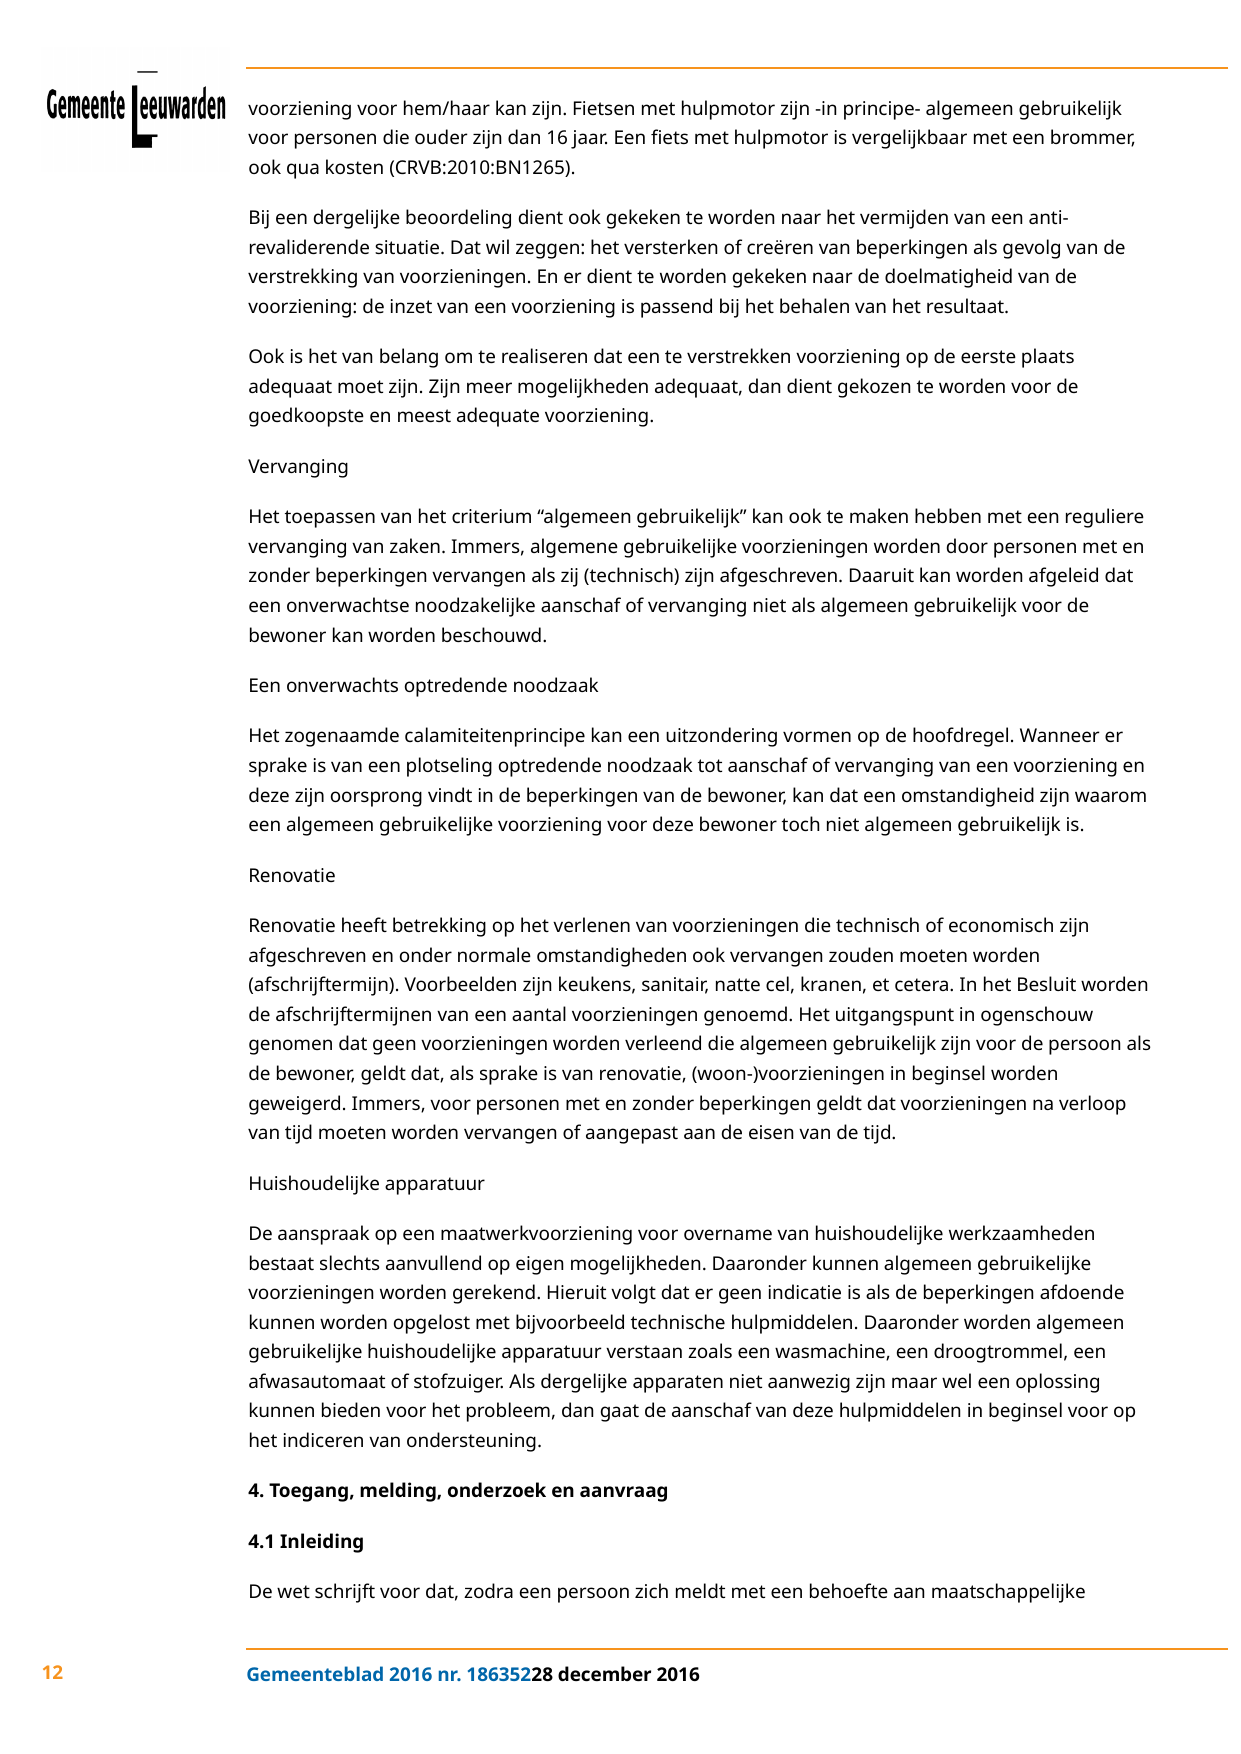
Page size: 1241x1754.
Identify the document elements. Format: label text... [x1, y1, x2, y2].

text Vervanging [248, 453, 1152, 479]
text 4.1 Inleiding [248, 1528, 1152, 1554]
text voorziening voor hem/haar kan zijn. Fietsen met hulpmotor zijn -in principe- algemeen gebruikelijk voor personen die ouder zijn dan 16 jaar. Een fiets met hulpmotor is vergelijkbaar met een brommer, ook qua kosten (CRVB:2010:BN1265). [248, 95, 1152, 180]
text Ook is het van belang om te realiseren dat een te verstrekken voorziening op de eerste plaats adequaat moet zijn. Zijn meer mogelijkheden adequaat, dan dient gekozen te worden voor de goedkoopste en meest adequate voorziening. [248, 343, 1152, 428]
text Een onverwachts optredende noodzaak [248, 672, 1152, 698]
text Bij een dergelijke beoordeling dient ook gekeken te worden naar het vermijden van een anti-revaliderende situatie. Dat wil zeggen: het versterken of creëren van beperkingen als gevolg van de verstrekking van voorzieningen. En er dient te worden gekeken naar de doelmatigheid van de voorziening: de inzet van een voorziening is passend bij het behalen van het resultaat. [248, 204, 1152, 319]
text Renovatie [248, 862, 1152, 888]
text De aanspraak op een maatwerkvoorziening voor overname van huishoudelijke werkzaamheden bestaat slechts aanvullend op eigen mogelijkheden. Daaronder kunnen algemeen gebruikelijke voorzieningen worden gerekend. Hieruit volgt dat er geen indicatie is als de beperkingen afdoende kunnen worden opgelost met bijvoorbeeld technische hulpmiddelen. Daaronder worden algemeen gebruikelijke huishoudelijke apparatuur verstaan zoals een wasmachine, een droogtrommel, een afwasautomaat of stofzuiger. Als dergelijke apparaten niet aanwezig zijn maar wel een oplossing kunnen bieden voor het probleem, dan gaat de aanschaf van deze hulpmiddelen in beginsel voor op het indiceren van ondersteuning. [248, 1220, 1152, 1453]
text Renovatie heeft betrekking op het verlenen van voorzieningen die technisch of economisch zijn afgeschreven en onder normale omstandigheden ook vervangen zouden moeten worden (afschrijftermijn). Voorbeelden zijn keukens, sanitair, natte cel, kranen, et cetera. In het Besluit worden de afschrijftermijnen van een aantal voorzieningen genoemd. Het uitgangspunt in ogenschouw genomen dat geen voorzieningen worden verleend die algemeen gebruikelijk zijn voor de persoon als de bewoner, geldt dat, als sprake is van renovatie, (woon-)voorzieningen in beginsel worden geweigerd. Immers, voor personen met en zonder beperkingen geldt dat voorzieningen na verloop van tijd moeten worden vervangen of aangepast aan de eisen van de tijd. [248, 912, 1152, 1145]
text Het zogenaamde calamiteitenprincipe kan een uitzondering vormen op de hoofdregel. Wanneer er sprake is van een plotseling optredende noodzaak tot aanschaf of vervanging van een voorziening en deze zijn oorsprong vindt in de beperkingen van de bewoner, kan dat een omstandigheid zijn waarom een algemeen gebruikelijke voorziening voor deze bewoner toch niet algemeen gebruikelijk is. [248, 723, 1152, 837]
picture [41, 47, 231, 172]
text Huishoudelijke apparatuur [248, 1170, 1152, 1196]
text De wet schrijft voor dat, zodra een persoon zich meldt met een behoefte aan maatschappelijke [248, 1578, 1152, 1604]
text 4. Toegang, melding, onderzoek en aanvraag [248, 1478, 1152, 1503]
text Het toepassen van het criterium “algemeen gebruikelijk” kan ook te maken hebben met een reguliere vervanging van zaken. Immers, algemene gebruikelijke voorzieningen worden door personen met en zonder beperkingen vervangen als zij (technisch) zijn afgeschreven. Daaruit kan worden afgeleid dat een onverwachtse noodzakelijke aanschaf of vervanging niet als algemeen gebruikelijk voor de bewoner kan worden beschouwd. [248, 503, 1152, 648]
